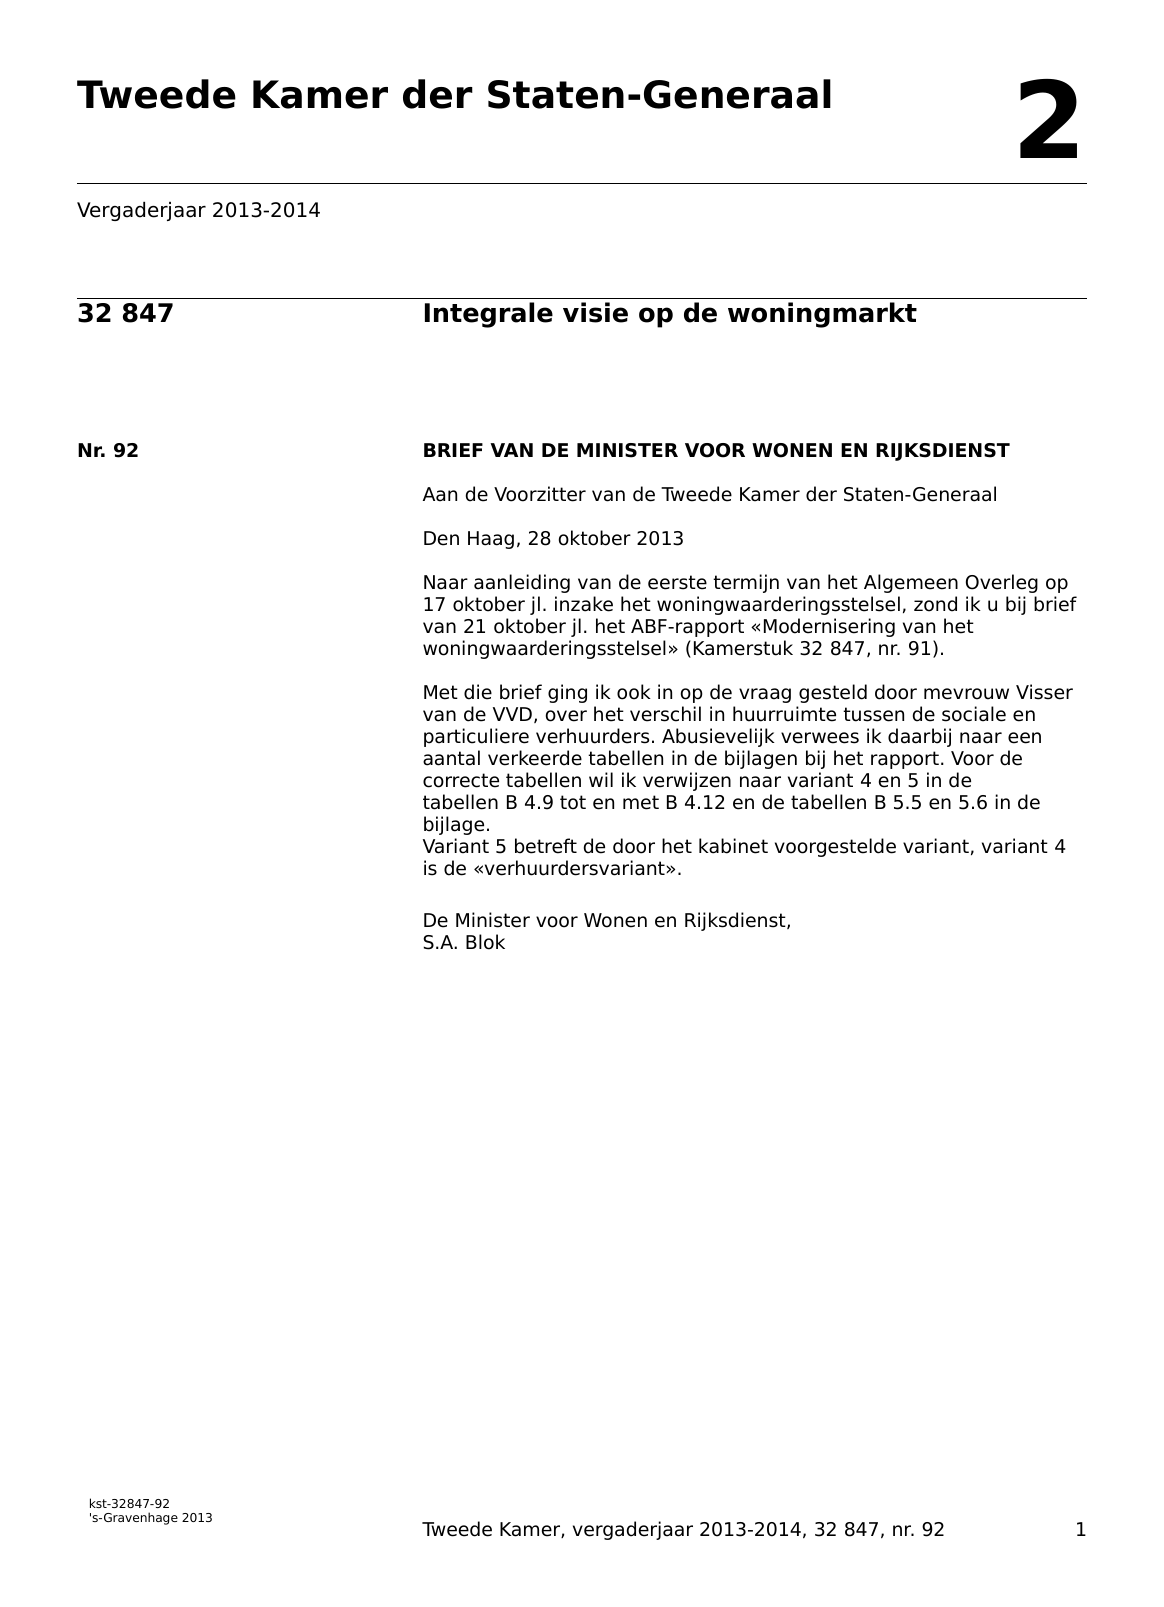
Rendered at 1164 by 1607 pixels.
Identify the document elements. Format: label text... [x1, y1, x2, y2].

text kst-32847-92 [88, 1497, 323, 1511]
text Den Haag, 28 oktober 2013 [422, 528, 1087, 550]
text Aan de Voorzitter van de Tweede Kamer der Staten-Generaal [422, 484, 1087, 506]
text Naar aanleiding van de eerste termijn van het Algemeen Overleg op 17 oktober jl. inzake het woningwaarderingsstelsel, zond ik u bij brief van 21 oktober jl. het ABF-rapport «Modernisering van het woningwaarderingsstelsel» (Kamerstuk 32 847, nr. 91). [422, 572, 1087, 660]
table_header 2 [886, 59, 1087, 183]
subtitle Nr. 92 BRIEF VAN DE MINISTER VOOR WONEN EN RIJKSDIENST [77, 440, 1087, 462]
text 's-Gravenhage 2013 [88, 1511, 323, 1525]
text Met die brief ging ik ook in op de vraag gesteld door mevrouw Visser van de VVD, over het verschil in huurruimte tussen de sociale en particuliere verhuurders. Abusievelijk verwees ik daarbij naar een aantal verkeerde tabellen in de bijlagen bij het rapport. Voor de correcte tabellen wil ik verwijzen naar variant 4 en 5 in de tabellen B 4.9 tot en met B 4.12 en de tabellen B 5.5 en 5.6 in de bijlage. [422, 682, 1087, 836]
subtitle 32 847 Integrale visie op de woningmarkt [77, 299, 1087, 329]
table_header Tweede Kamer der Staten-Generaal [77, 59, 886, 183]
table_cell Vergaderjaar 2013-2014 [77, 184, 1087, 298]
text De Minister voor Wonen en Rijksdienst, S.A. Blok [422, 910, 1087, 954]
text Variant 5 betreft de door het kabinet voorgestelde variant, variant 4 is de «verhuurdersvariant». [422, 836, 1087, 880]
